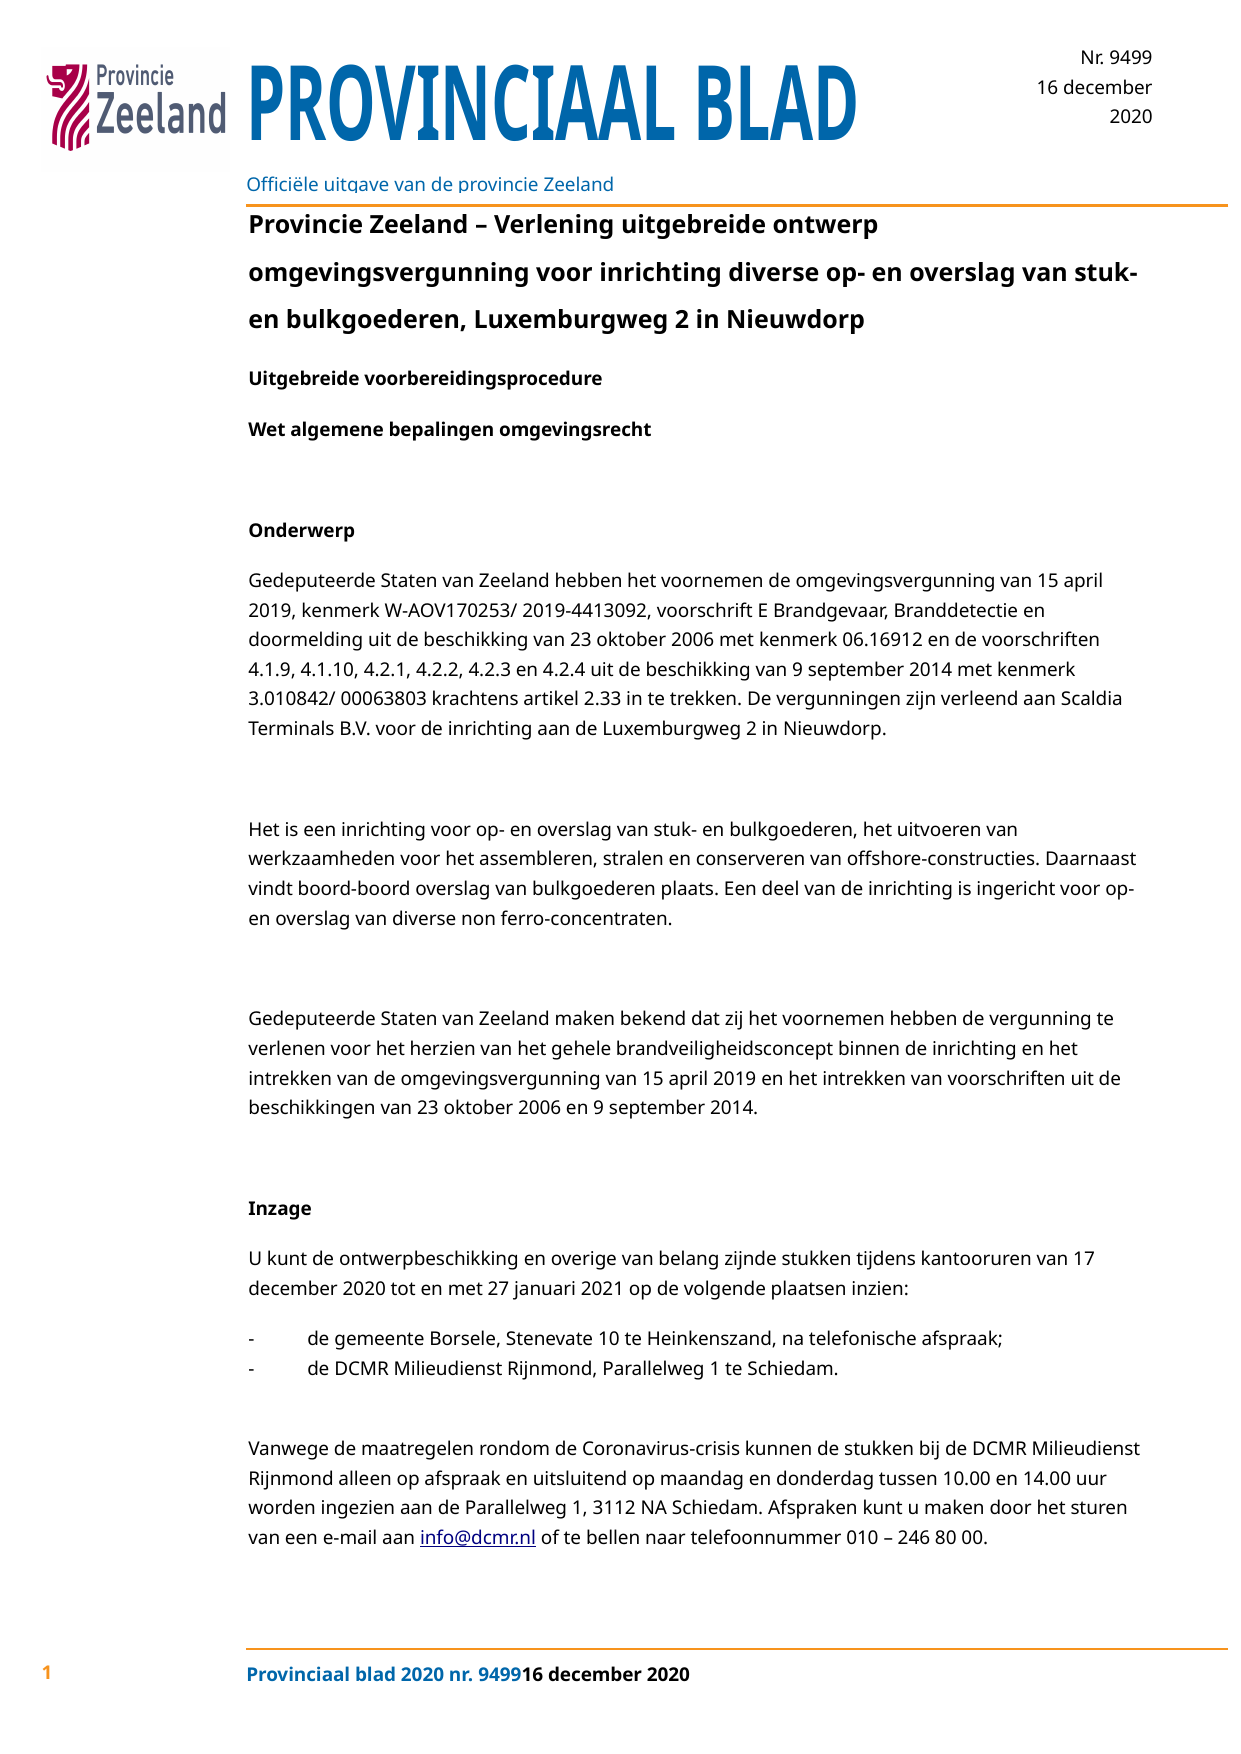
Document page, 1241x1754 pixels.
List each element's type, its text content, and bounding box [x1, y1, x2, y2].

text Gedeputeerde Staten van Zeeland hebben het voornemen de omgevingsvergunning van 15 april 2019, kenmerk W-AOV170253/ 2019-4413092, voorschrift E Brandgevaar, Branddetectie en doormelding uit de beschikking van 23 oktober 2006 met kenmerk 06.16912 en de voorschriften 4.1.9, 4.1.10, 4.2.1, 4.2.2, 4.2.3 en 4.2.4 uit de beschikking van 9 september 2014 met kenmerk 3.010842/ 00063803 krachtens artikel 2.33 in te trekken. De vergunningen zijn verleend aan Scaldia Terminals B.V. voor de inrichting aan de Luxemburgweg 2 in Nieuwdorp. [248, 567, 1152, 741]
text Wet algemene bepalingen omgevingsrecht [248, 416, 1152, 442]
text Provincie Zeeland – Verlening uitgebreide ontwerp omgevingsvergunning voor inrichting diverse op- en overslag van stuk- en bulkgoederen, Luxemburgweg 2 in Nieuwdorp [248, 207, 1152, 336]
text Uitgebreide voorbereidingsprocedure [248, 366, 1152, 391]
text U kunt de ontwerpbeschikking en overige van belang zijnde stukken tijdens kantooruren van 17 december 2020 tot en met 27 januari 2021 op de volgende plaatsen inzien: [248, 1246, 1152, 1301]
list de DCMR Milieudienst Rijnmond, Parallelweg 1 te Schiedam. [248, 1355, 1152, 1381]
text Het is een inrichting voor op- en overslag van stuk- en bulkgoederen, het uitvoeren van werkzaamheden voor het assembleren, stralen en conserveren van offshore-constructies. Daarnaast vindt boord-boord overslag van bulkgoederen plaats. Een deel van de inrichting is ingericht voor op- en overslag van diverse non ferro-concentraten. [248, 816, 1152, 930]
text Inzage [248, 1195, 1152, 1221]
text Gedeputeerde Staten van Zeeland maken bekend dat zij het voornemen hebben de vergunning te verlenen voor het herzien van het gehele brandveiligheidsconcept binnen de inrichting en het intrekken van de omgevingsvergunning van 15 april 2019 en het intrekken van voorschriften uit de beschikkingen van 23 oktober 2006 en 9 september 2014. [248, 1006, 1152, 1120]
picture [41, 47, 231, 172]
text Onderwerp [248, 517, 1152, 542]
list de gemeente Borsele, Stenevate 10 te Heinkenszand, na telefonische afspraak; [248, 1326, 1152, 1351]
text Vanwege de maatregelen rondom de Coronavirus-crisis kunnen de stukken bij de DCMR Milieudienst Rijnmond alleen op afspraak en uitsluitend op maandag en donderdag tussen 10.00 en 14.00 uur worden ingezien aan de Parallelweg 1, 3112 NA Schiedam. Afspraken kunt u maken door het sturen van een e-mail aan info@dcmr.nl of te bellen naar telefoonnummer 010 – 246 80 00. [248, 1435, 1152, 1549]
